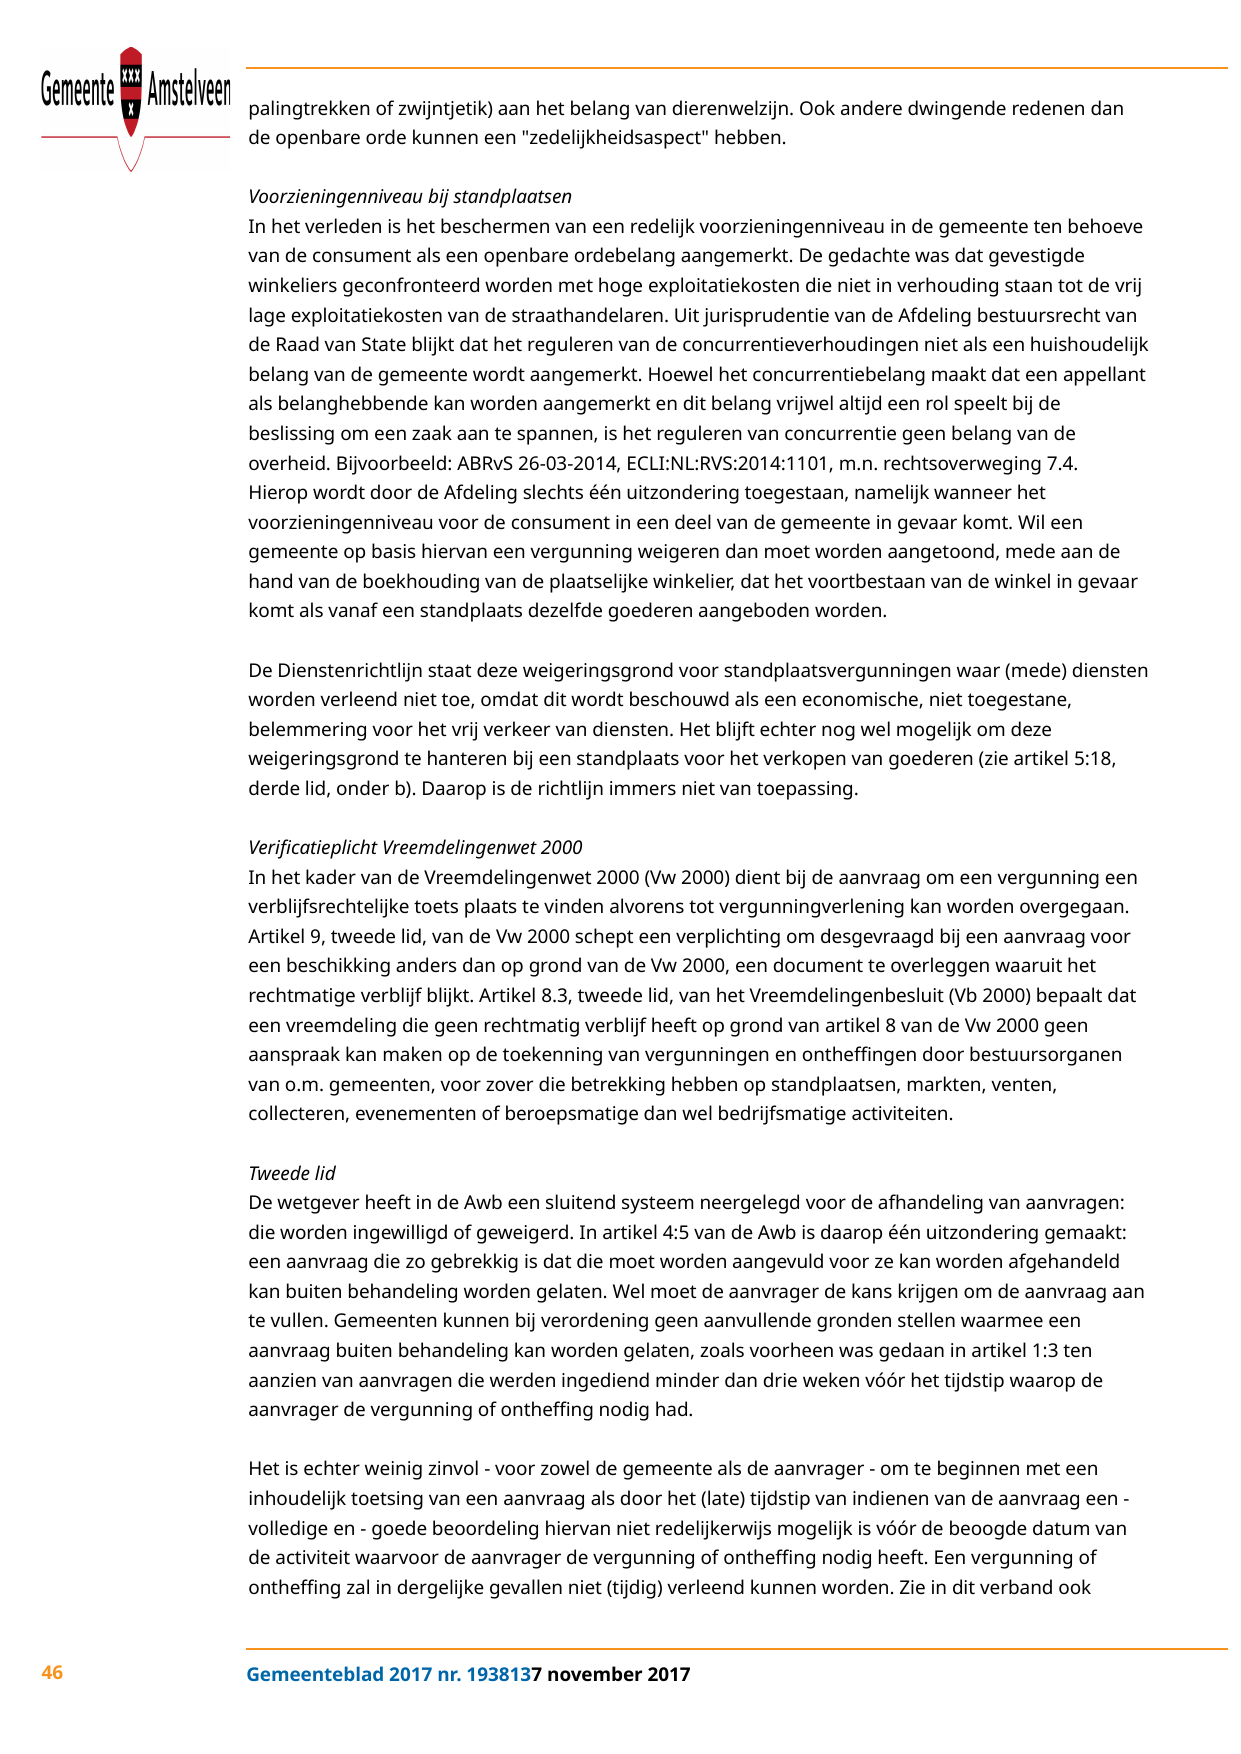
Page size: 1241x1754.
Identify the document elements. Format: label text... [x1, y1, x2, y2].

text In het kader van de Vreemdelingenwet 2000 (Vw 2000) dient bij de aanvraag om een vergunning een verblijfsrechtelijke toets plaats te vinden alvorens tot vergunningverlening kan worden overgegaan. Artikel 9, tweede lid, van de Vw 2000 schept een verplichting om desgevraagd bij een aanvraag voor een beschikking anders dan op grond van de Vw 2000, een document te overleggen waaruit het rechtmatige verblijf blijkt. Artikel 8.3, tweede lid, van het Vreemdelingenbesluit (Vb 2000) bepaalt dat een vreemdeling die geen rechtmatig verblijf heeft op grond van artikel 8 van de Vw 2000 geen aanspraak kan maken op de toekenning van vergunningen en ontheffingen door bestuursorganen van o.m. gemeenten, voor zover die betrekking hebben op standplaatsen, markten, venten, collecteren, evenementen of beroepsmatige dan wel bedrijfsmatige activiteiten. [248, 864, 1152, 1126]
text Verificatieplicht Vreemdelingenwet 2000 [248, 834, 1152, 860]
picture [41, 47, 231, 172]
text Tweede lid [248, 1160, 1152, 1186]
text De wetgever heeft in de Awb een sluitend systeem neergelegd voor de afhandeling van aanvragen: die worden ingewilligd of geweigerd. In artikel 4:5 van de Awb is daarop één uitzondering gemaakt: een aanvraag die zo gebrekkig is dat die moet worden aangevuld voor ze kan worden afgehandeld kan buiten behandeling worden gelaten. Wel moet de aanvrager de kans krijgen om de aanvraag aan te vullen. Gemeenten kunnen bij verordening geen aanvullende gronden stellen waarmee een aanvraag buiten behandeling kan worden gelaten, zoals voorheen was gedaan in artikel 1:3 ten aanzien van aanvragen die werden ingediend minder dan drie weken vóór het tijdstip waarop de aanvrager de vergunning of ontheffing nodig had. [248, 1189, 1152, 1422]
text In het verleden is het beschermen van een redelijk voorzieningenniveau in de gemeente ten behoeve van de consument als een openbare ordebelang aangemerkt. De gedachte was dat gevestigde winkeliers geconfronteerd worden met hoge exploitatiekosten die niet in verhouding staan tot de vrij lage exploitatiekosten van de straathandelaren. Uit jurisprudentie van de Afdeling bestuursrecht van de Raad van State blijkt dat het reguleren van de concurrentieverhoudingen niet als een huishoudelijk belang van de gemeente wordt aangemerkt. Hoewel het concurrentiebelang maakt dat een appellant als belanghebbende kan worden aangemerkt en dit belang vrijwel altijd een rol speelt bij de beslissing om een zaak aan te spannen, is het reguleren van concurrentie geen belang van de overheid. Bijvoorbeeld: ABRvS 26-03-2014, ECLI:NL:RVS:2014:1101, m.n. rechtsoverweging 7.4. [248, 213, 1152, 476]
text Het is echter weinig zinvol - voor zowel de gemeente als de aanvrager - om te beginnen met een inhoudelijk toetsing van een aanvraag als door het (late) tijdstip van indienen van de aanvraag een - volledige en - goede beoordeling hiervan niet redelijkerwijs mogelijk is vóór de beoogde datum van de activiteit waarvoor de aanvrager de vergunning of ontheffing nodig heeft. Een vergunning of ontheffing zal in dergelijke gevallen niet (tijdig) verleend kunnen worden. Zie in dit verband ook [248, 1456, 1152, 1600]
text De Dienstenrichtlijn staat deze weigeringsgrond voor standplaatsvergunningen waar (mede) diensten worden verleend niet toe, omdat dit wordt beschouwd als een economische, niet toegestane, belemmering voor het vrij verkeer van diensten. Het blijft echter nog wel mogelijk om deze weigeringsgrond te hanteren bij een standplaats voor het verkopen van goederen (zie artikel 5:18, derde lid, onder b). Daarop is de richtlijn immers niet van toepassing. [248, 657, 1152, 801]
text palingtrekken of zwijntjetik) aan het belang van dierenwelzijn. Ook andere dwingende redenen dan de openbare orde kunnen een "zedelijkheidsaspect" hebben. [248, 95, 1152, 150]
text Hierop wordt door de Afdeling slechts één uitzondering toegestaan, namelijk wanneer het voorzieningenniveau voor de consument in een deel van de gemeente in gevaar komt. Wil een gemeente op basis hiervan een vergunning weigeren dan moet worden aangetoond, mede aan de hand van de boekhouding van de plaatselijke winkelier, dat het voortbestaan van de winkel in gevaar komt als vanaf een standplaats dezelfde goederen aangeboden worden. [248, 479, 1152, 623]
text Voorzieningenniveau bij standplaatsen [248, 183, 1152, 209]
